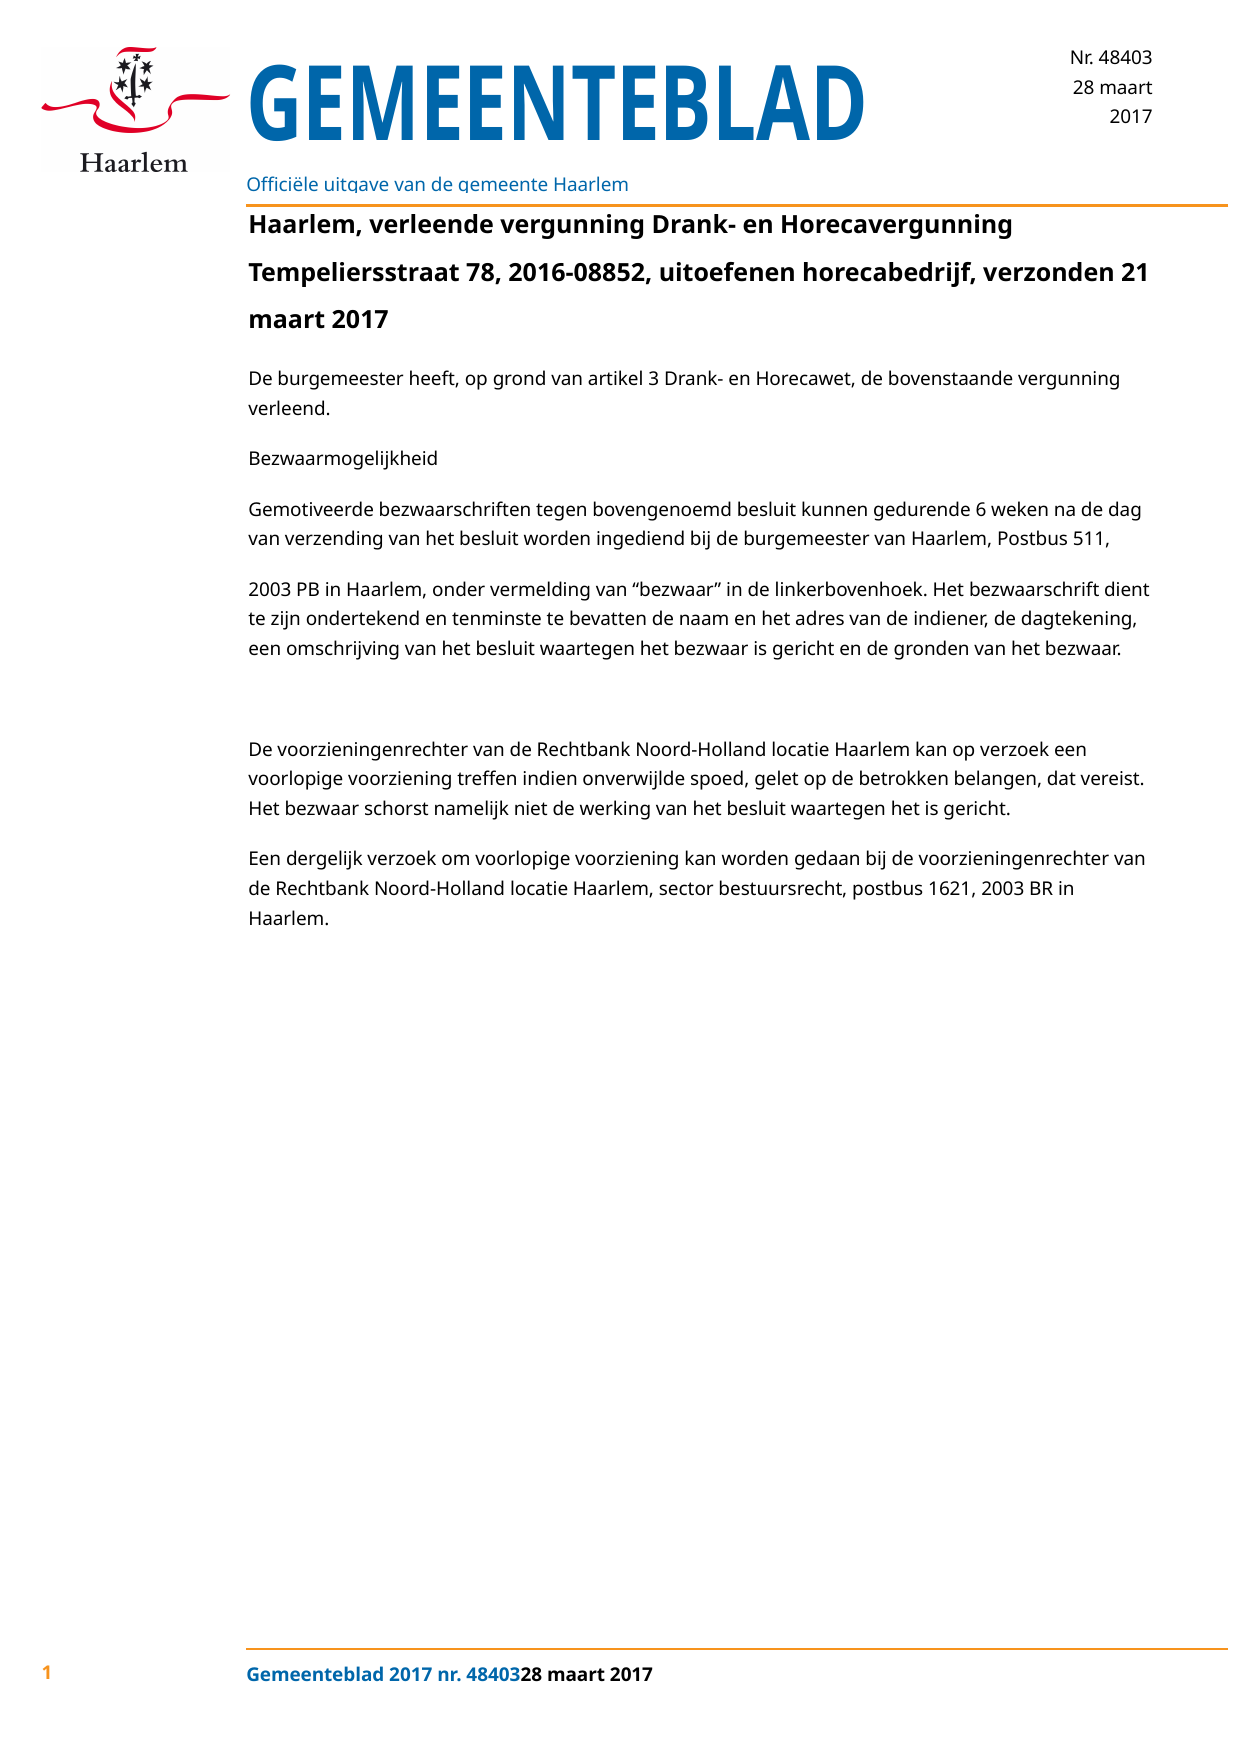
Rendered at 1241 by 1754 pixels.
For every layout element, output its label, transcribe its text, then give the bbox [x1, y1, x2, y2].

text Bezwaarmogelijkheid [248, 446, 1152, 471]
text De voorzieningenrechter van de Rechtbank Noord-Holland locatie Haarlem kan op verzoek een voorlopige voorziening treffen indien onverwijlde spoed, gelet op de betrokken belangen, dat vereist. Het bezwaar schorst namelijk niet de werking van het besluit waartegen het is gericht. [248, 736, 1152, 821]
text De burgemeester heeft, op grond van artikel 3 Drank- en Horecawet, de bovenstaande vergunning verleend. [248, 366, 1152, 421]
text Een dergelijk verzoek om voorlopige voorziening kan worden gedaan bij de voorzieningenrechter van de Rechtbank Noord-Holland locatie Haarlem, sector bestuursrecht, postbus 1621, 2003 BR in Haarlem. [248, 846, 1152, 930]
text Haarlem, verleende vergunning Drank- en Horecavergunning Tempeliersstraat 78, 2016-08852, uitoefenen horecabedrijf, verzonden 21 maart 2017 [248, 207, 1152, 336]
text Gemotiveerde bezwaarschriften tegen bovengenoemd besluit kunnen gedurende 6 weken na de dag van verzending van het besluit worden ingediend bij de burgemeester van Haarlem, Postbus 511, [248, 496, 1152, 551]
text 2003 PB in Haarlem, onder vermelding van “bezwaar” in de linkerbovenhoek. Het bezwaarschrift dient te zijn ondertekend en tenminste te bevatten de naam en het adres van de indiener, de dagtekening, een omschrijving van het besluit waartegen het bezwaar is gericht en de gronden van het bezwaar. [248, 576, 1152, 661]
picture [41, 47, 231, 172]
